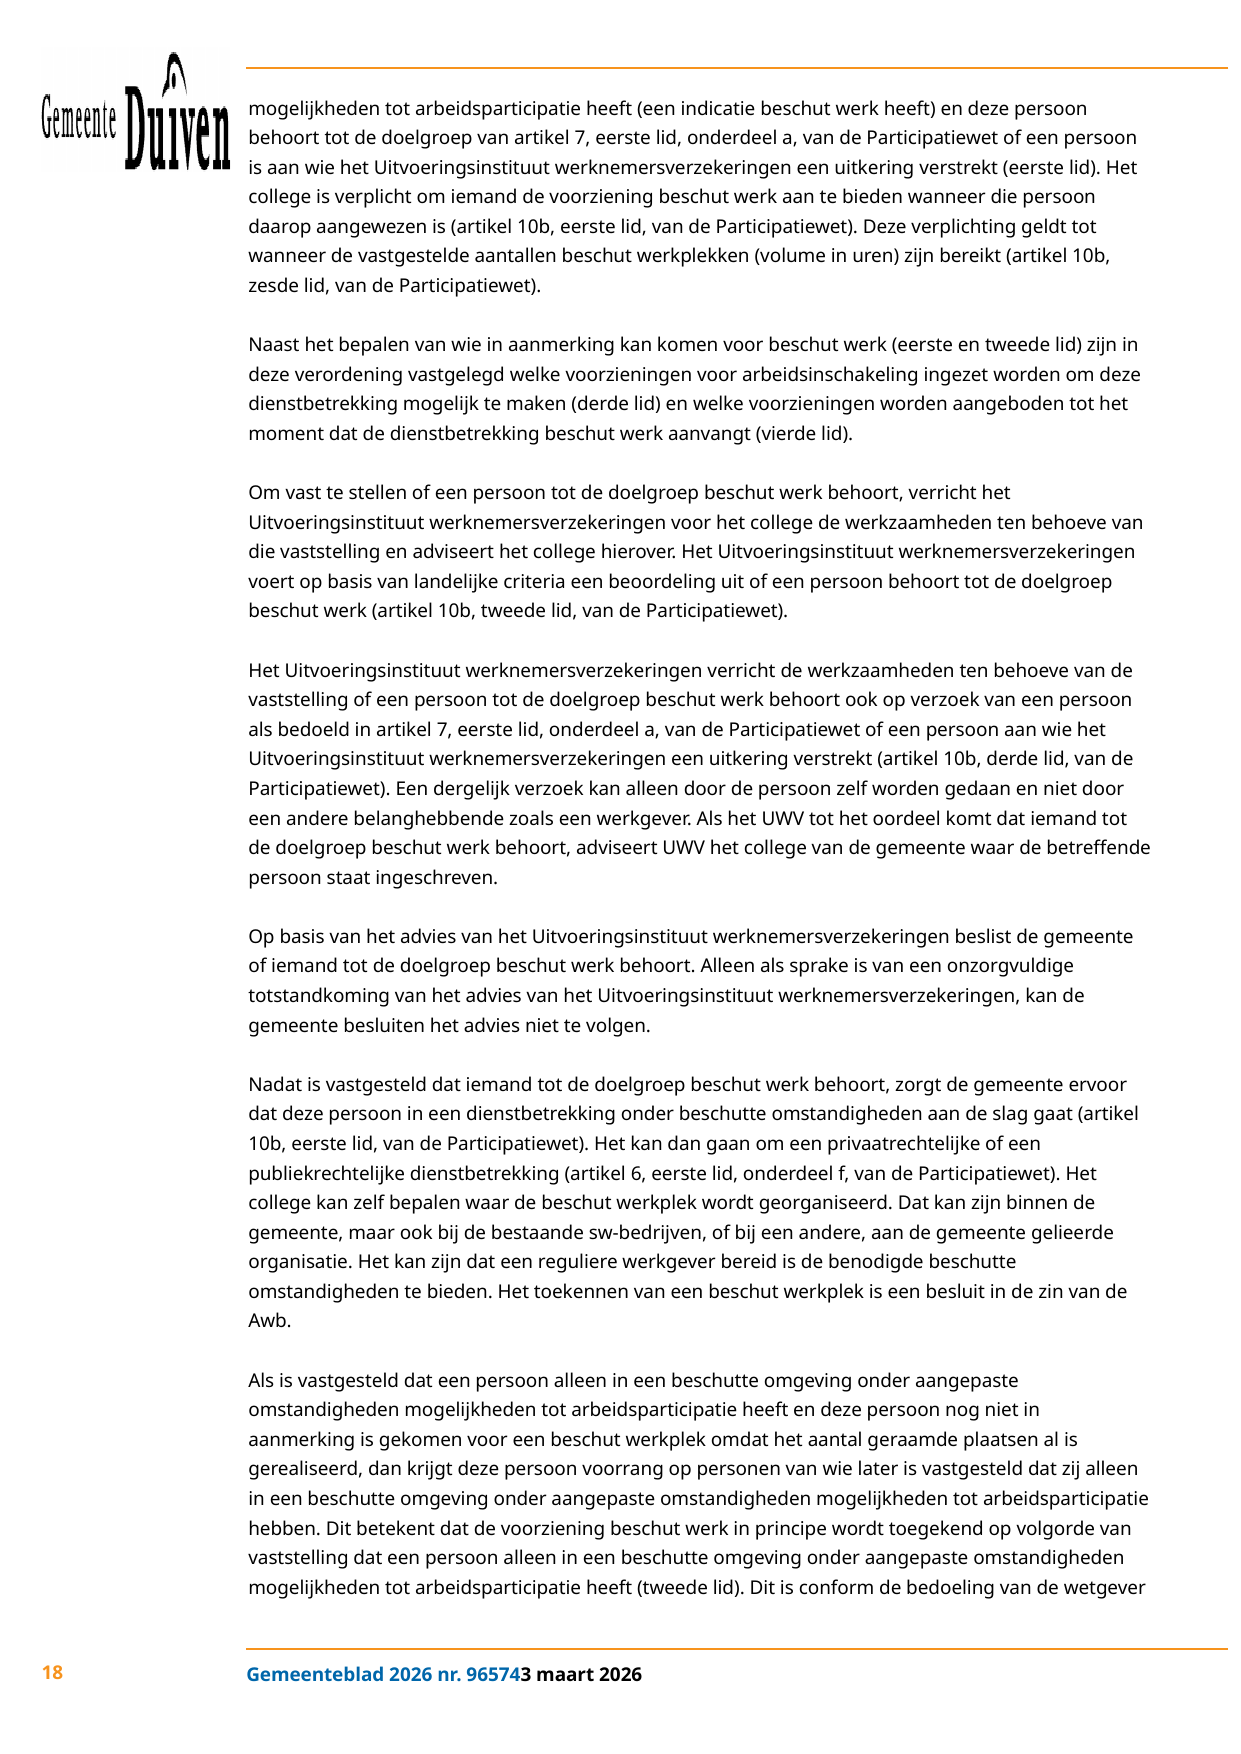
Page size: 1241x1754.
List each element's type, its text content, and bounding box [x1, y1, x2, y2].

picture [41, 47, 231, 172]
text Naast het bepalen van wie in aanmerking kan komen voor beschut werk (eerste en tweede lid) zijn in deze verordening vastgelegd welke voorzieningen voor arbeidsinschakeling ingezet worden om deze dienstbetrekking mogelijk te maken (derde lid) en welke voorzieningen worden aangeboden tot het moment dat de dienstbetrekking beschut werk aanvangt (vierde lid). [248, 331, 1152, 446]
text Nadat is vastgesteld dat iemand tot de doelgroep beschut werk behoort, zorgt de gemeente ervoor dat deze persoon in een dienstbetrekking onder beschutte omstandigheden aan de slag gaat (artikel 10b, eerste lid, van de Participatiewet). Het kan dan gaan om een privaatrechtelijke of een publiekrechtelijke dienstbetrekking (artikel 6, eerste lid, onderdeel f, van de Participatiewet). Het college kan zelf bepalen waar de beschut werkplek wordt georganiseerd. Dat kan zijn binnen de gemeente, maar ook bij de bestaande sw-bedrijven, of bij een andere, aan de gemeente gelieerde organisatie. Het kan zijn dat een reguliere werkgever bereid is de benodigde beschutte omstandigheden te bieden. Het toekennen van een beschut werkplek is een besluit in de zin van de Awb. [248, 1071, 1152, 1333]
text Het Uitvoeringsinstituut werknemersverzekeringen verricht de werkzaamheden ten behoeve van de vaststelling of een persoon tot de doelgroep beschut werk behoort ook op verzoek van een persoon als bedoeld in artikel 7, eerste lid, onderdeel a, van de Participatiewet of een persoon aan wie het Uitvoeringsinstituut werknemersverzekeringen een uitkering verstrekt (artikel 10b, derde lid, van de Participatiewet). Een dergelijk verzoek kan alleen door de persoon zelf worden gedaan en niet door een andere belanghebbende zoals een werkgever. Als het UWV tot het oordeel komt dat iemand tot de doelgroep beschut werk behoort, adviseert UWV het college van de gemeente waar de betreffende persoon staat ingeschreven. [248, 657, 1152, 890]
text mogelijkheden tot arbeidsparticipatie heeft (een indicatie beschut werk heeft) en deze persoon behoort tot de doelgroep van artikel 7, eerste lid, onderdeel a, van de Participatiewet of een persoon is aan wie het Uitvoeringsinstituut werknemersverzekeringen een uitkering verstrekt (eerste lid). Het college is verplicht om iemand de voorziening beschut werk aan te bieden wanneer die persoon daarop aangewezen is (artikel 10b, eerste lid, van de Participatiewet). Deze verplichting geldt tot wanneer de vastgestelde aantallen beschut werkplekken (volume in uren) zijn bereikt (artikel 10b, zesde lid, van de Participatiewet). [248, 95, 1152, 298]
text Op basis van het advies van het Uitvoeringsinstituut werknemersverzekeringen beslist de gemeente of iemand tot de doelgroep beschut werk behoort. Alleen als sprake is van een onzorgvuldige totstandkoming van het advies van het Uitvoeringsinstituut werknemersverzekeringen, kan de gemeente besluiten het advies niet te volgen. [248, 923, 1152, 1038]
text Als is vastgesteld dat een persoon alleen in een beschutte omgeving onder aangepaste omstandigheden mogelijkheden tot arbeidsparticipatie heeft en deze persoon nog niet in aanmerking is gekomen voor een beschut werkplek omdat het aantal geraamde plaatsen al is gerealiseerd, dan krijgt deze persoon voorrang op personen van wie later is vastgesteld dat zij alleen in een beschutte omgeving onder aangepaste omstandigheden mogelijkheden tot arbeidsparticipatie hebben. Dit betekent dat de voorziening beschut werk in principe wordt toegekend op volgorde van vaststelling dat een persoon alleen in een beschutte omgeving onder aangepaste omstandigheden mogelijkheden tot arbeidsparticipatie heeft (tweede lid). Dit is conform de bedoeling van de wetgever [248, 1367, 1152, 1600]
text Om vast te stellen of een persoon tot de doelgroep beschut werk behoort, verricht het Uitvoeringsinstituut werknemersverzekeringen voor het college de werkzaamheden ten behoeve van die vaststelling en adviseert het college hierover. Het Uitvoeringsinstituut werknemersverzekeringen voert op basis van landelijke criteria een beoordeling uit of een persoon behoort tot de doelgroep beschut werk (artikel 10b, tweede lid, van de Participatiewet). [248, 479, 1152, 623]
